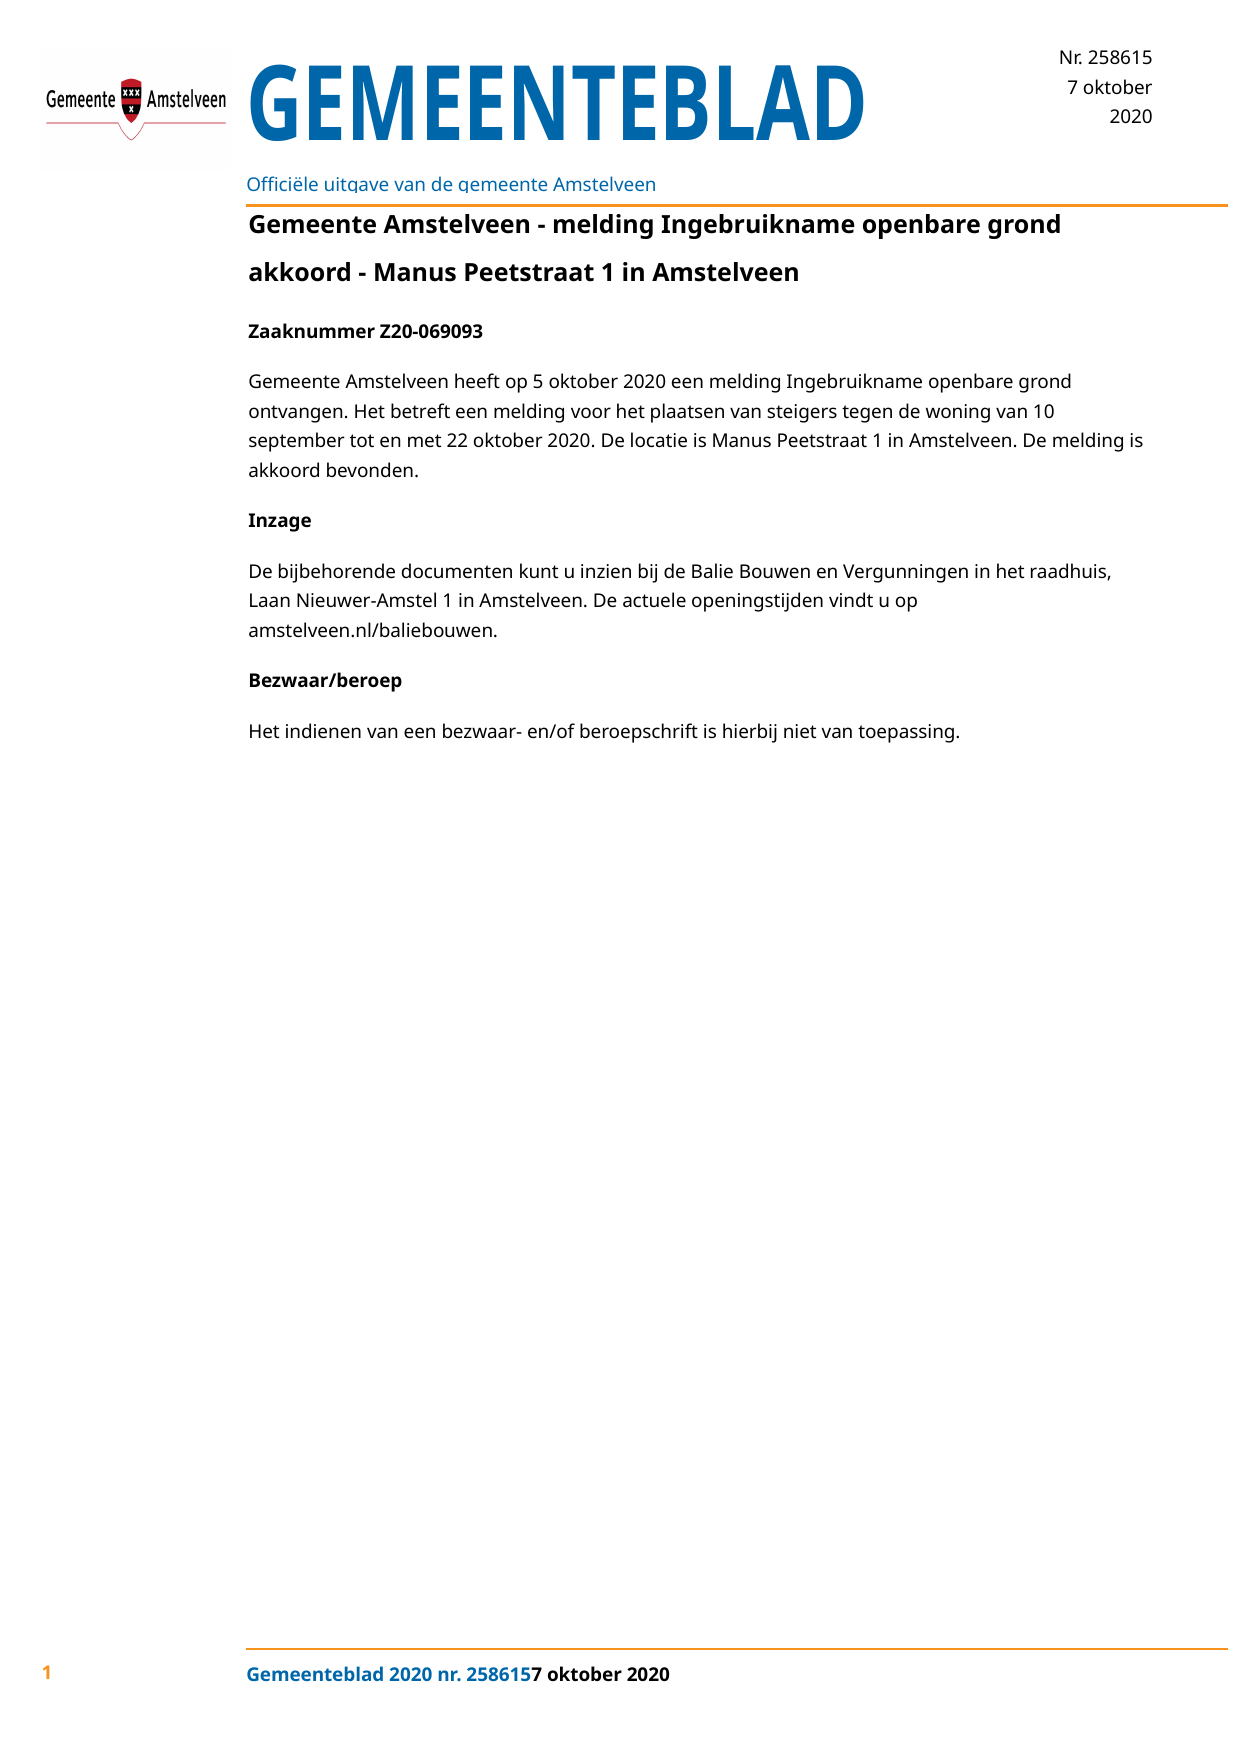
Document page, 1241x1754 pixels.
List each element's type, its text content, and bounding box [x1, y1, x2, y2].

picture [41, 47, 231, 172]
text Gemeente Amstelveen - melding Ingebruikname openbare grond akkoord - Manus Peetstraat 1 in Amstelveen [248, 207, 1152, 288]
text Het indienen van een bezwaar- en/of beroepschrift is hierbij niet van toepassing. [248, 718, 1152, 744]
text Gemeente Amstelveen heeft op 5 oktober 2020 een melding Ingebruikname openbare grond ontvangen. Het betreft een melding voor het plaatsen van steigers tegen de woning van 10 september tot en met 22 oktober 2020. De locatie is Manus Peetstraat 1 in Amstelveen. De melding is akkoord bevonden. [248, 368, 1152, 483]
text Zaaknummer Z20-069093 [248, 318, 1152, 344]
text De bijbehorende documenten kunt u inzien bij de Balie Bouwen en Vergunningen in het raadhuis, Laan Nieuwer-Amstel 1 in Amstelveen. De actuele openingstijden vindt u op amstelveen.nl/baliebouwen. [248, 558, 1152, 643]
text Bezwaar/beroep [248, 667, 1152, 693]
text Inzage [248, 507, 1152, 533]
